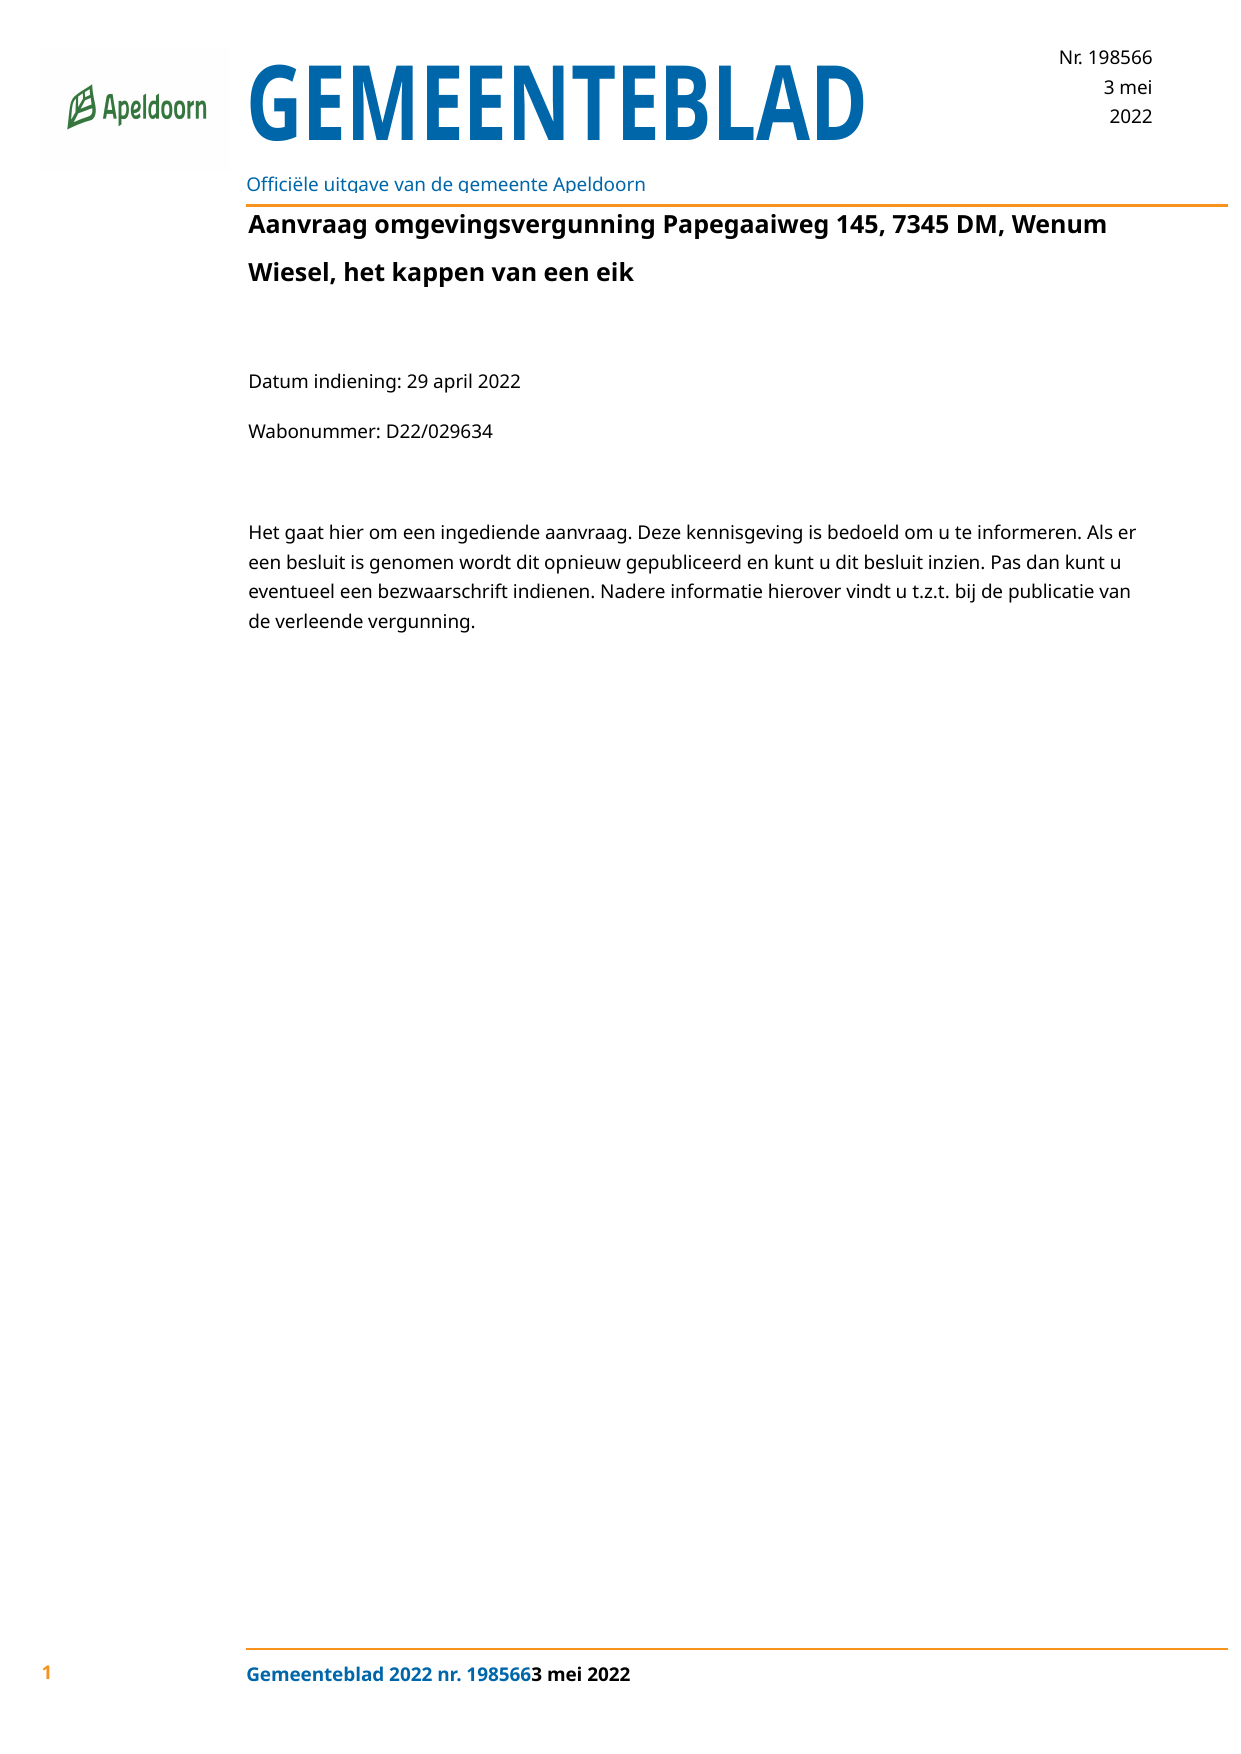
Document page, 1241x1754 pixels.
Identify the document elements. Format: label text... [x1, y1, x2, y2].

text Het gaat hier om een ingediende aanvraag. Deze kennisgeving is bedoeld om u te informeren. Als er een besluit is genomen wordt dit opnieuw gepubliceerd en kunt u dit besluit inzien. Pas dan kunt u eventueel een bezwaarschrift indienen. Nadere informatie hierover vindt u t.z.t. bij de publicatie van de verleende vergunning. [248, 519, 1152, 634]
text Datum indiening: 29 april 2022 [248, 368, 1152, 394]
picture [41, 47, 231, 172]
text Aanvraag omgevingsvergunning Papegaaiweg 145, 7345 DM, Wenum Wiesel, het kappen van een eik [248, 207, 1152, 288]
text Wabonummer: D22/029634 [248, 419, 1152, 444]
